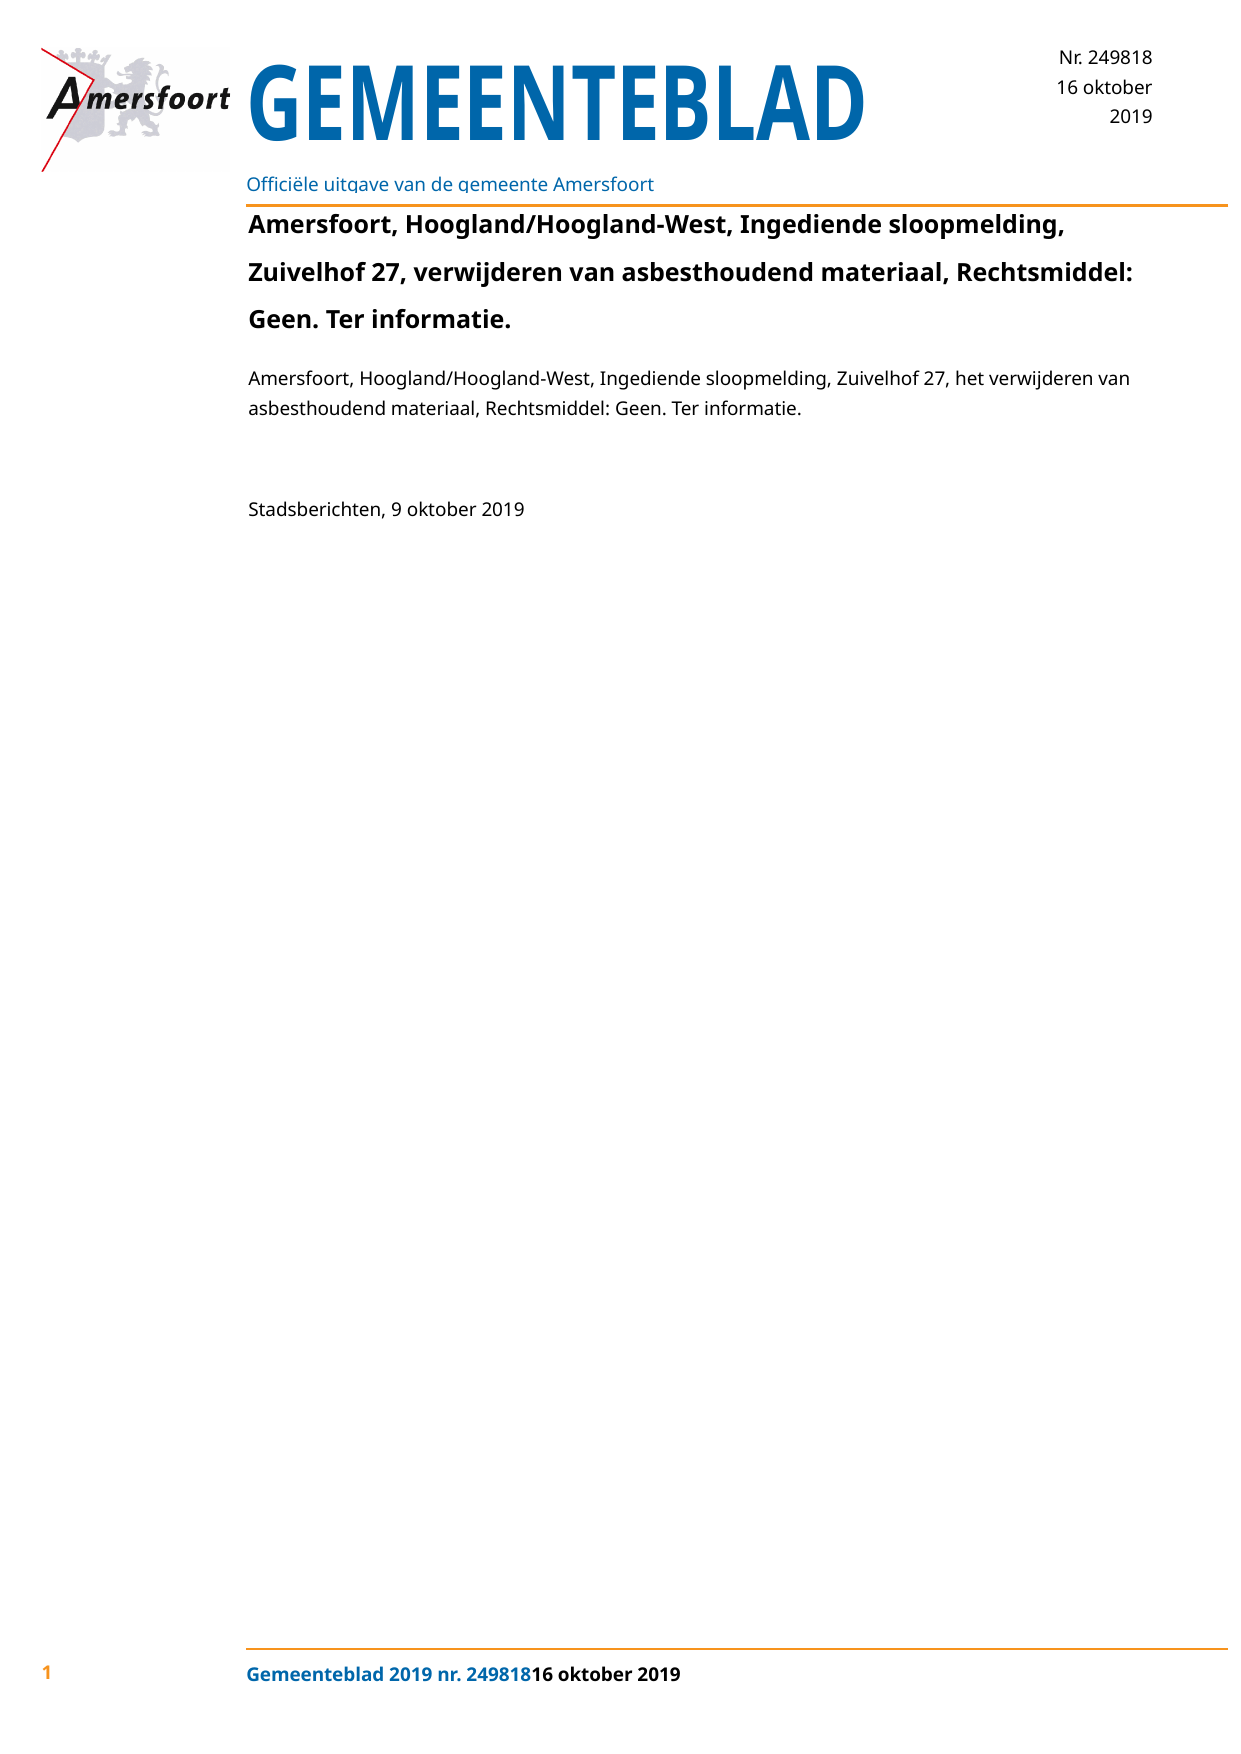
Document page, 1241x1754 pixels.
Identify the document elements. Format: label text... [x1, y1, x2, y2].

text Amersfoort, Hoogland/Hoogland-West, Ingediende sloopmelding, Zuivelhof 27, het verwijderen van asbesthoudend materiaal, Rechtsmiddel: Geen. Ter informatie. [248, 366, 1152, 421]
picture [41, 47, 231, 172]
text Stadsberichten, 9 oktober 2019 [248, 496, 1152, 522]
text Amersfoort, Hoogland/Hoogland-West, Ingediende sloopmelding, Zuivelhof 27, verwijderen van asbesthoudend materiaal, Rechtsmiddel: Geen. Ter informatie. [248, 207, 1152, 336]
